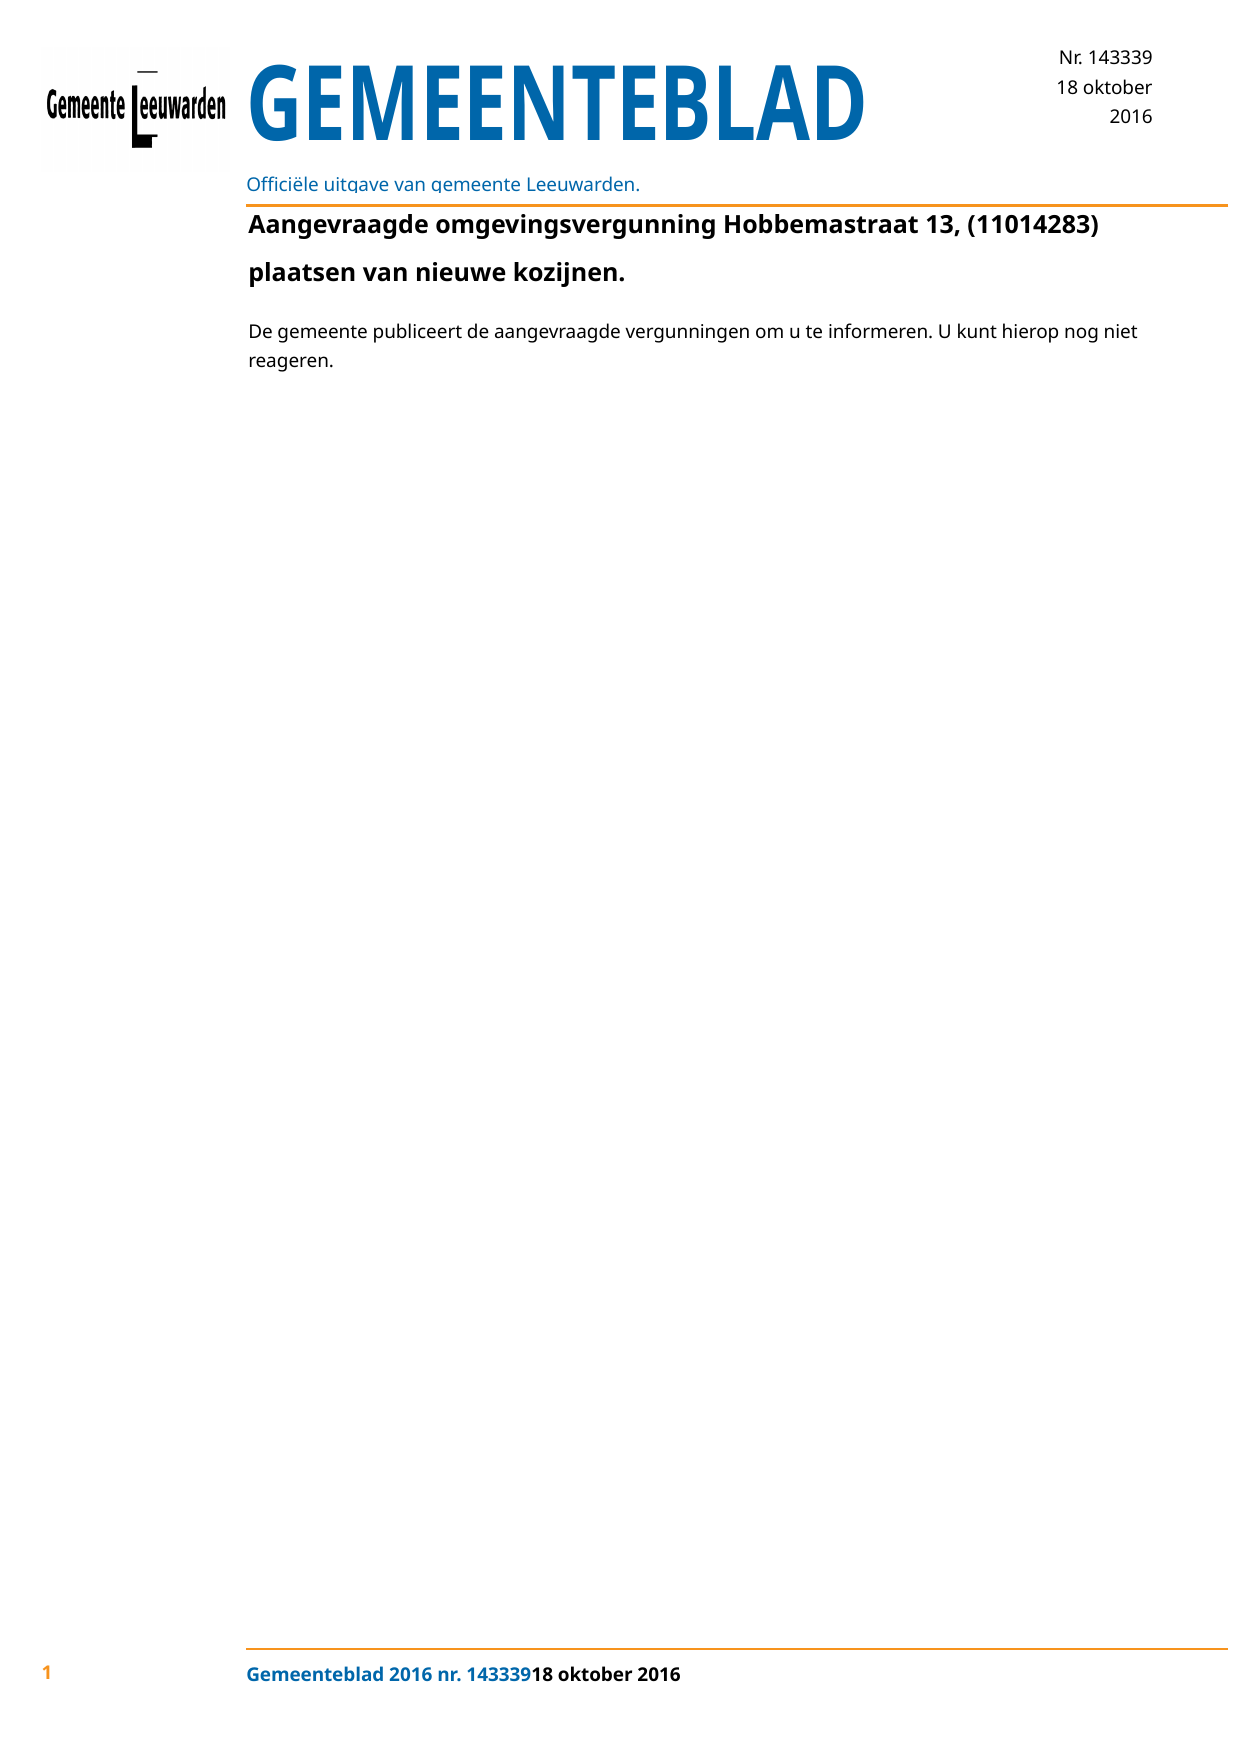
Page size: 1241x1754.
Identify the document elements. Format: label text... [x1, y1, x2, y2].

text Aangevraagde omgevingsvergunning Hobbemastraat 13, (11014283) plaatsen van nieuwe kozijnen. [248, 207, 1152, 288]
picture [41, 47, 231, 172]
text De gemeente publiceert de aangevraagde vergunningen om u te informeren. U kunt hierop nog niet reageren. [248, 318, 1152, 373]
